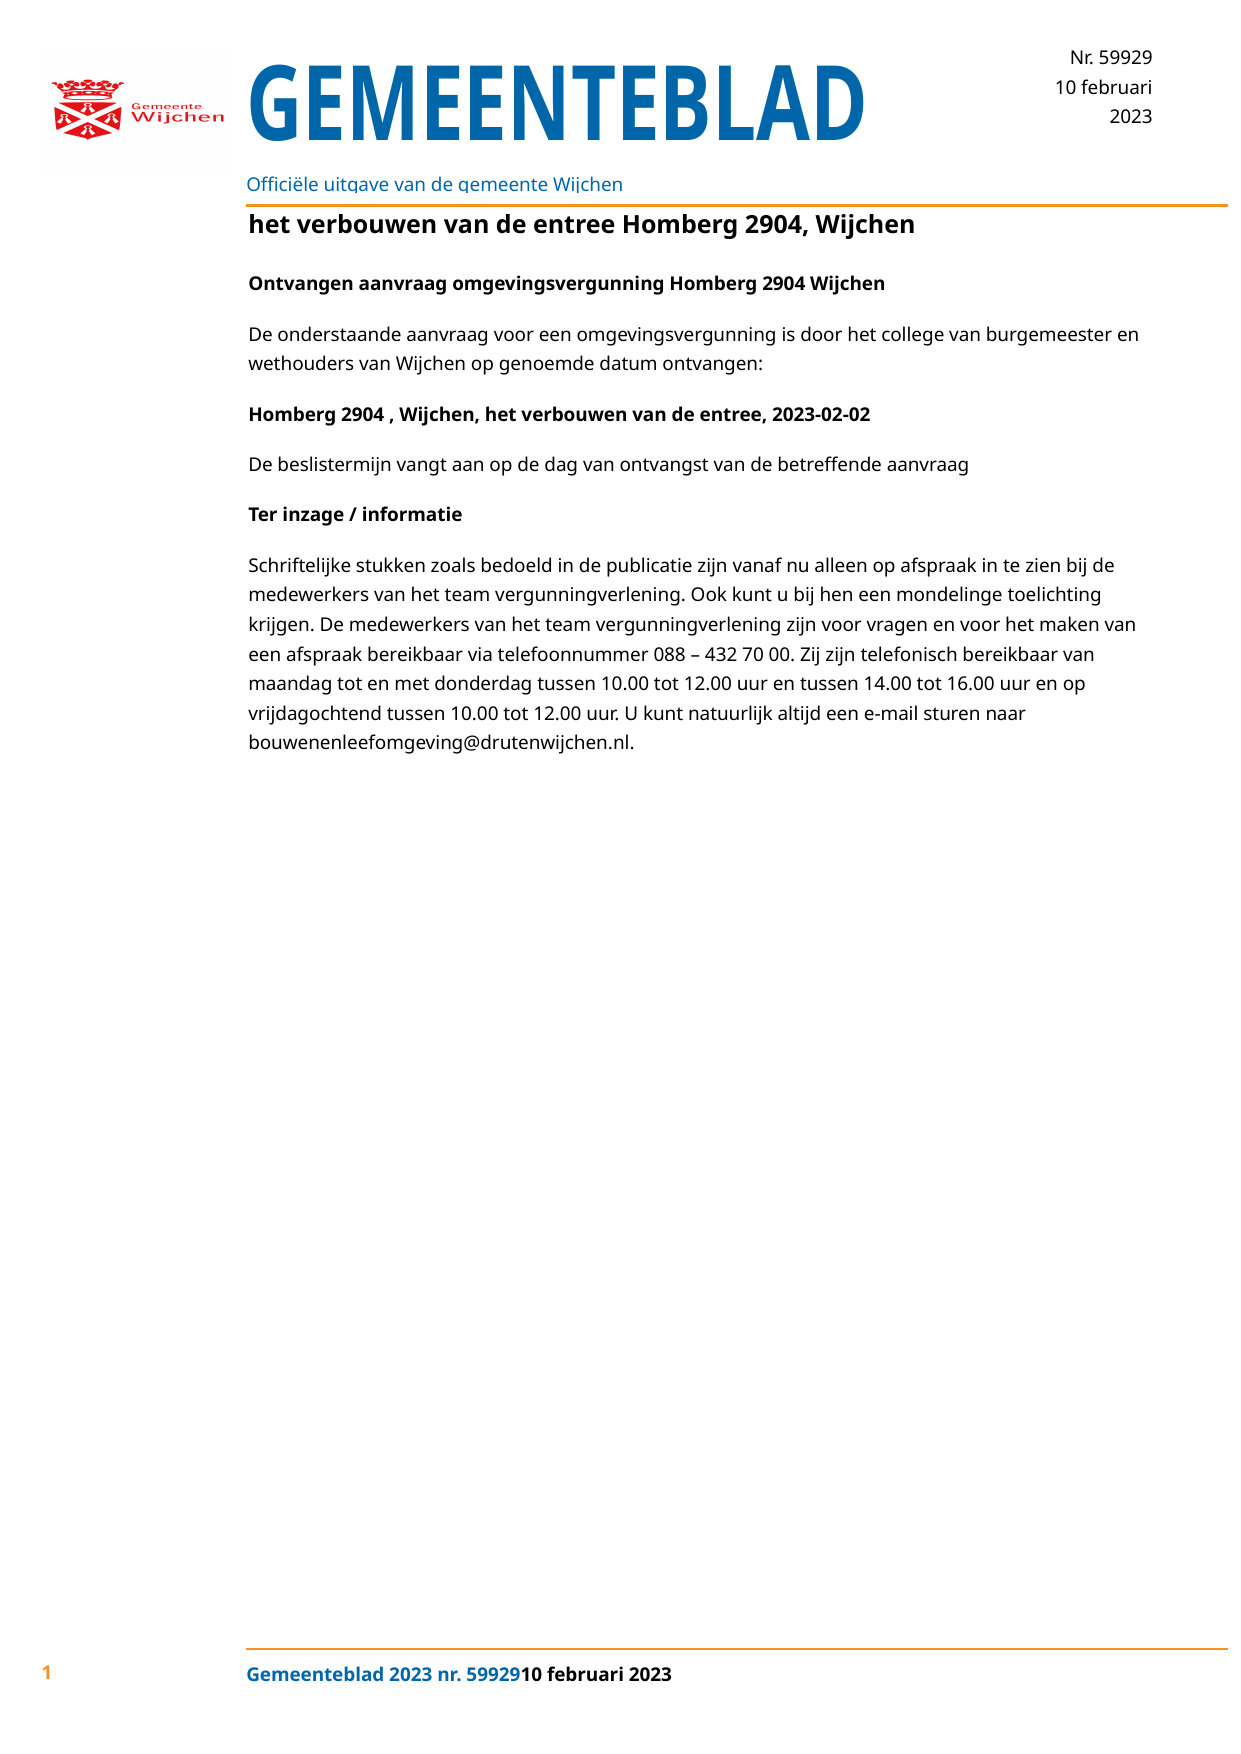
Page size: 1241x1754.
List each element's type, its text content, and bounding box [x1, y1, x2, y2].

text De onderstaande aanvraag voor een omgevingsvergunning is door het college van burgemeester en wethouders van Wijchen op genoemde datum ontvangen: [248, 321, 1152, 376]
text Schriftelijke stukken zoals bedoeld in de publicatie zijn vanaf nu alleen op afspraak in te zien bij de medewerkers van het team vergunningverlening. Ook kunt u bij hen een mondelinge toelichting krijgen. De medewerkers van het team vergunningverlening zijn voor vragen en voor het maken van een afspraak bereikbaar via telefoonnummer 088 – 432 70 00. Zij zijn telefonisch bereikbaar van maandag tot en met donderdag tussen 10.00 tot 12.00 uur en tussen 14.00 tot 16.00 uur en op vrijdagochtend tussen 10.00 tot 12.00 uur. U kunt natuurlijk altijd een e-mail sturen naar bouwenenleefomgeving@drutenwijchen.nl. [248, 552, 1152, 755]
text Ter inzage / informatie [248, 502, 1152, 527]
text Ontvangen aanvraag omgevingsvergunning Homberg 2904 Wijchen [248, 270, 1152, 296]
picture [41, 47, 231, 172]
text Homberg 2904 , Wijchen, het verbouwen van de entree, 2023-02-02 [248, 401, 1152, 426]
text De beslistermijn vangt aan op de dag van ontvangst van de betreffende aanvraag [248, 451, 1152, 477]
text het verbouwen van de entree Homberg 2904, Wijchen [248, 207, 1152, 241]
